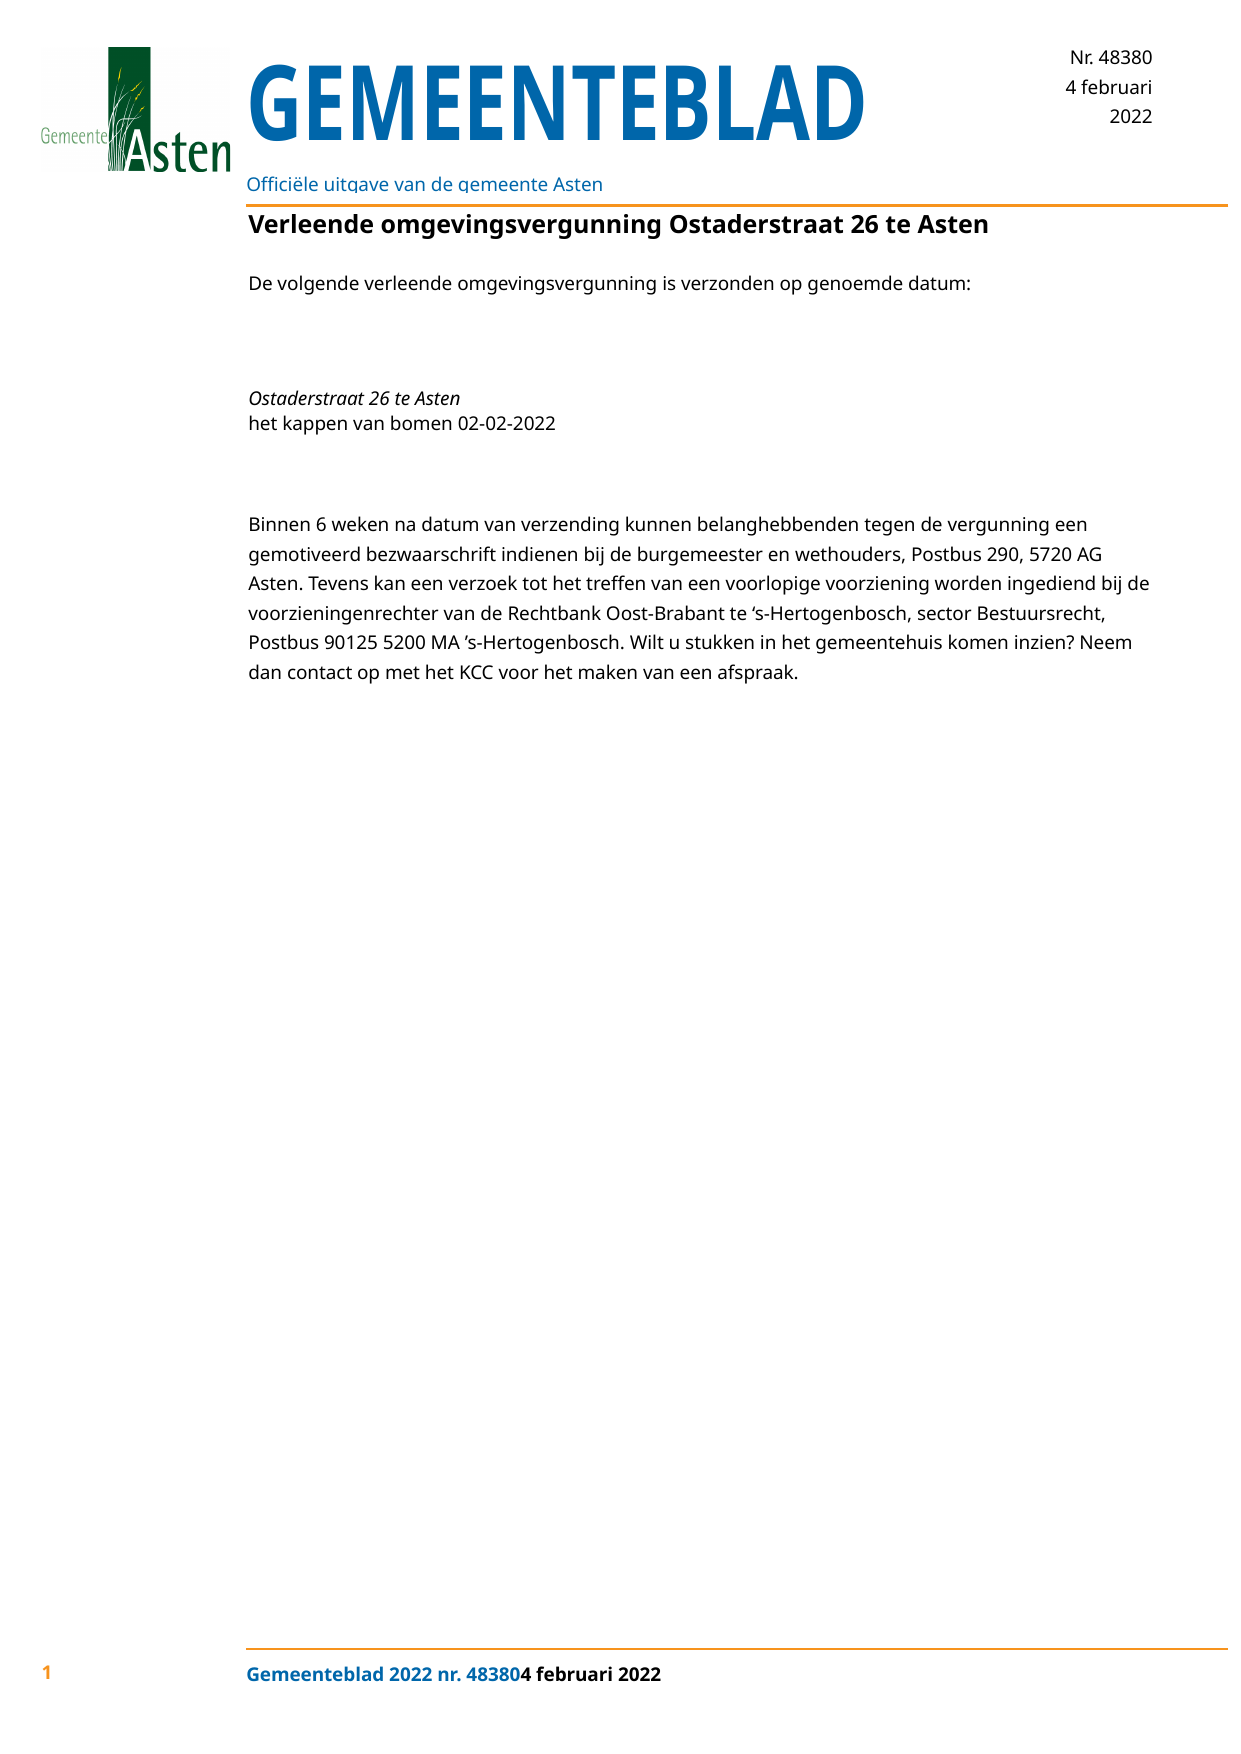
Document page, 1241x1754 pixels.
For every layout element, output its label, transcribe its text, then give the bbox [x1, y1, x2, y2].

text het kappen van bomen 02-02-2022 [248, 410, 1152, 436]
text Verleende omgevingsvergunning Ostaderstraat 26 te Asten [248, 207, 1152, 241]
text Ostaderstraat 26 te Asten [248, 385, 1152, 410]
text De volgende verleende omgevingsvergunning is verzonden op genoemde datum: [248, 270, 1152, 296]
text Binnen 6 weken na datum van verzending kunnen belanghebbenden tegen de vergunning een gemotiveerd bezwaarschrift indienen bij de burgemeester en wethouders, Postbus 290, 5720 AG Asten. Tevens kan een verzoek tot het treffen van een voorlopige voorziening worden ingediend bij de voorzieningenrechter van de Rechtbank Oost-Brabant te ‘s-Hertogenbosch, sector Bestuursrecht, Postbus 90125 5200 MA ’s-Hertogenbosch. Wilt u stukken in het gemeentehuis komen inzien? Neem dan contact op met het KCC voor het maken van een afspraak. [248, 511, 1152, 685]
picture [41, 47, 231, 172]
